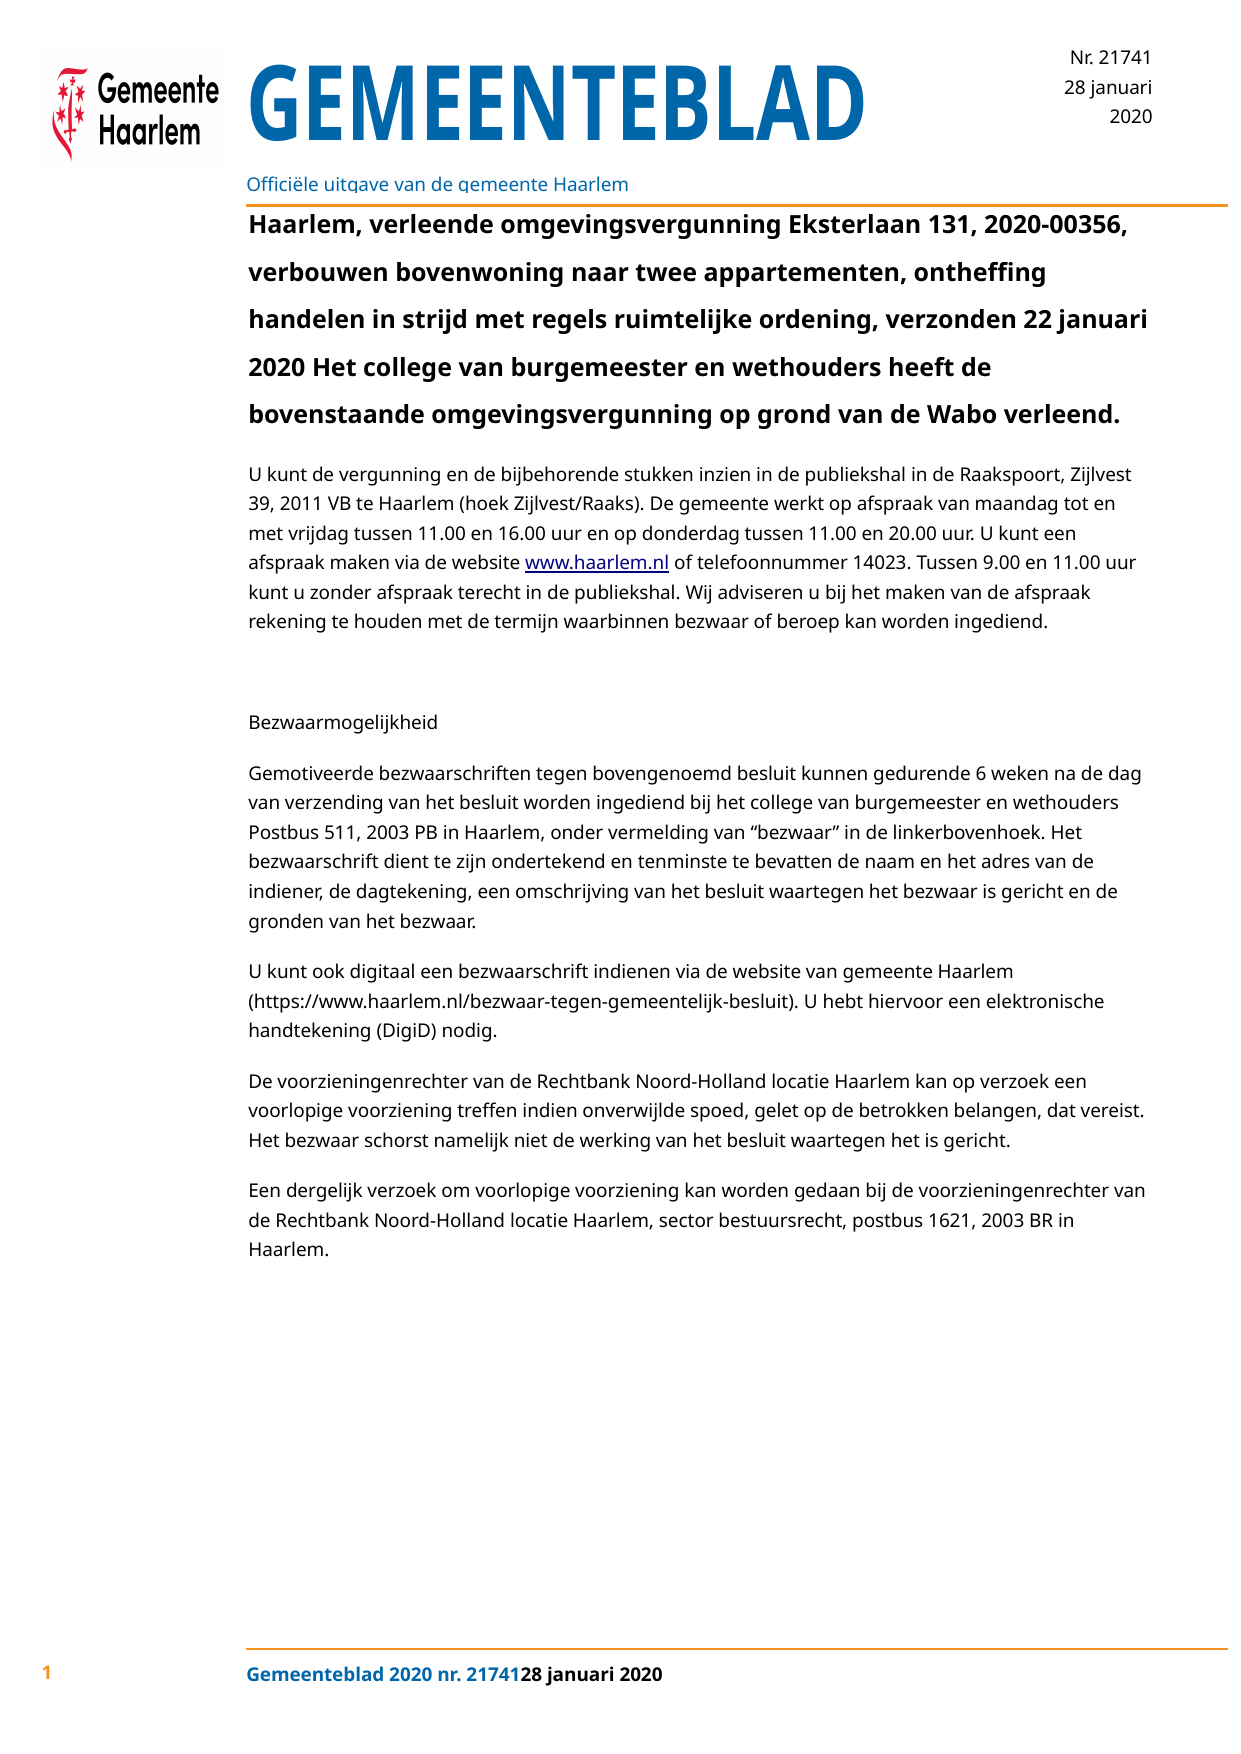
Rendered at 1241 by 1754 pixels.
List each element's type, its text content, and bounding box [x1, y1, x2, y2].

text U kunt de vergunning en de bijbehorende stukken inzien in de publiekshal in de Raakspoort, Zijlvest 39, 2011 VB te Haarlem (hoek Zijlvest/Raaks). De gemeente werkt op afspraak van maandag tot en met vrijdag tussen 11.00 en 16.00 uur en op donderdag tussen 11.00 en 20.00 uur. U kunt een afspraak maken via de website www.haarlem.nl of telefoonnummer 14023. Tussen 9.00 en 11.00 uur kunt u zonder afspraak terecht in de publiekshal. Wij adviseren u bij het maken van de afspraak rekening te houden met de termijn waarbinnen bezwaar of beroep kan worden ingediend. [248, 461, 1152, 634]
text Een dergelijk verzoek om voorlopige voorziening kan worden gedaan bij de voorzieningenrechter van de Rechtbank Noord-Holland locatie Haarlem, sector bestuursrecht, postbus 1621, 2003 BR in Haarlem. [248, 1177, 1152, 1262]
text U kunt ook digitaal een bezwaarschrift indienen via de website van gemeente Haarlem (https://www.haarlem.nl/bezwaar-tegen-gemeentelijk-besluit). U hebt hiervoor een elektronische handtekening (DigiD) nodig. [248, 958, 1152, 1043]
text Haarlem, verleende omgevingsvergunning Eksterlaan 131, 2020-00356, verbouwen bovenwoning naar twee appartementen, ontheffing handelen in strijd met regels ruimtelijke ordening, verzonden 22 januari 2020 Het college van burgemeester en wethouders heeft de bovenstaande omgevingsvergunning op grond van de Wabo verleend. [248, 207, 1152, 431]
text De voorzieningenrechter van de Rechtbank Noord-Holland locatie Haarlem kan op verzoek een voorlopige voorziening treffen indien onverwijlde spoed, gelet op de betrokken belangen, dat vereist. Het bezwaar schorst namelijk niet de werking van het besluit waartegen het is gericht. [248, 1068, 1152, 1153]
picture [41, 47, 231, 172]
text Bezwaarmogelijkheid [248, 709, 1152, 735]
text Gemotiveerde bezwaarschriften tegen bovengenoemd besluit kunnen gedurende 6 weken na de dag van verzending van het besluit worden ingediend bij het college van burgemeester en wethouders Postbus 511, 2003 PB in Haarlem, onder vermelding van “bezwaar” in de linkerbovenhoek. Het bezwaarschrift dient te zijn ondertekend en tenminste te bevatten de naam en het adres van de indiener, de dagtekening, een omschrijving van het besluit waartegen het bezwaar is gericht en de gronden van het bezwaar. [248, 760, 1152, 933]
